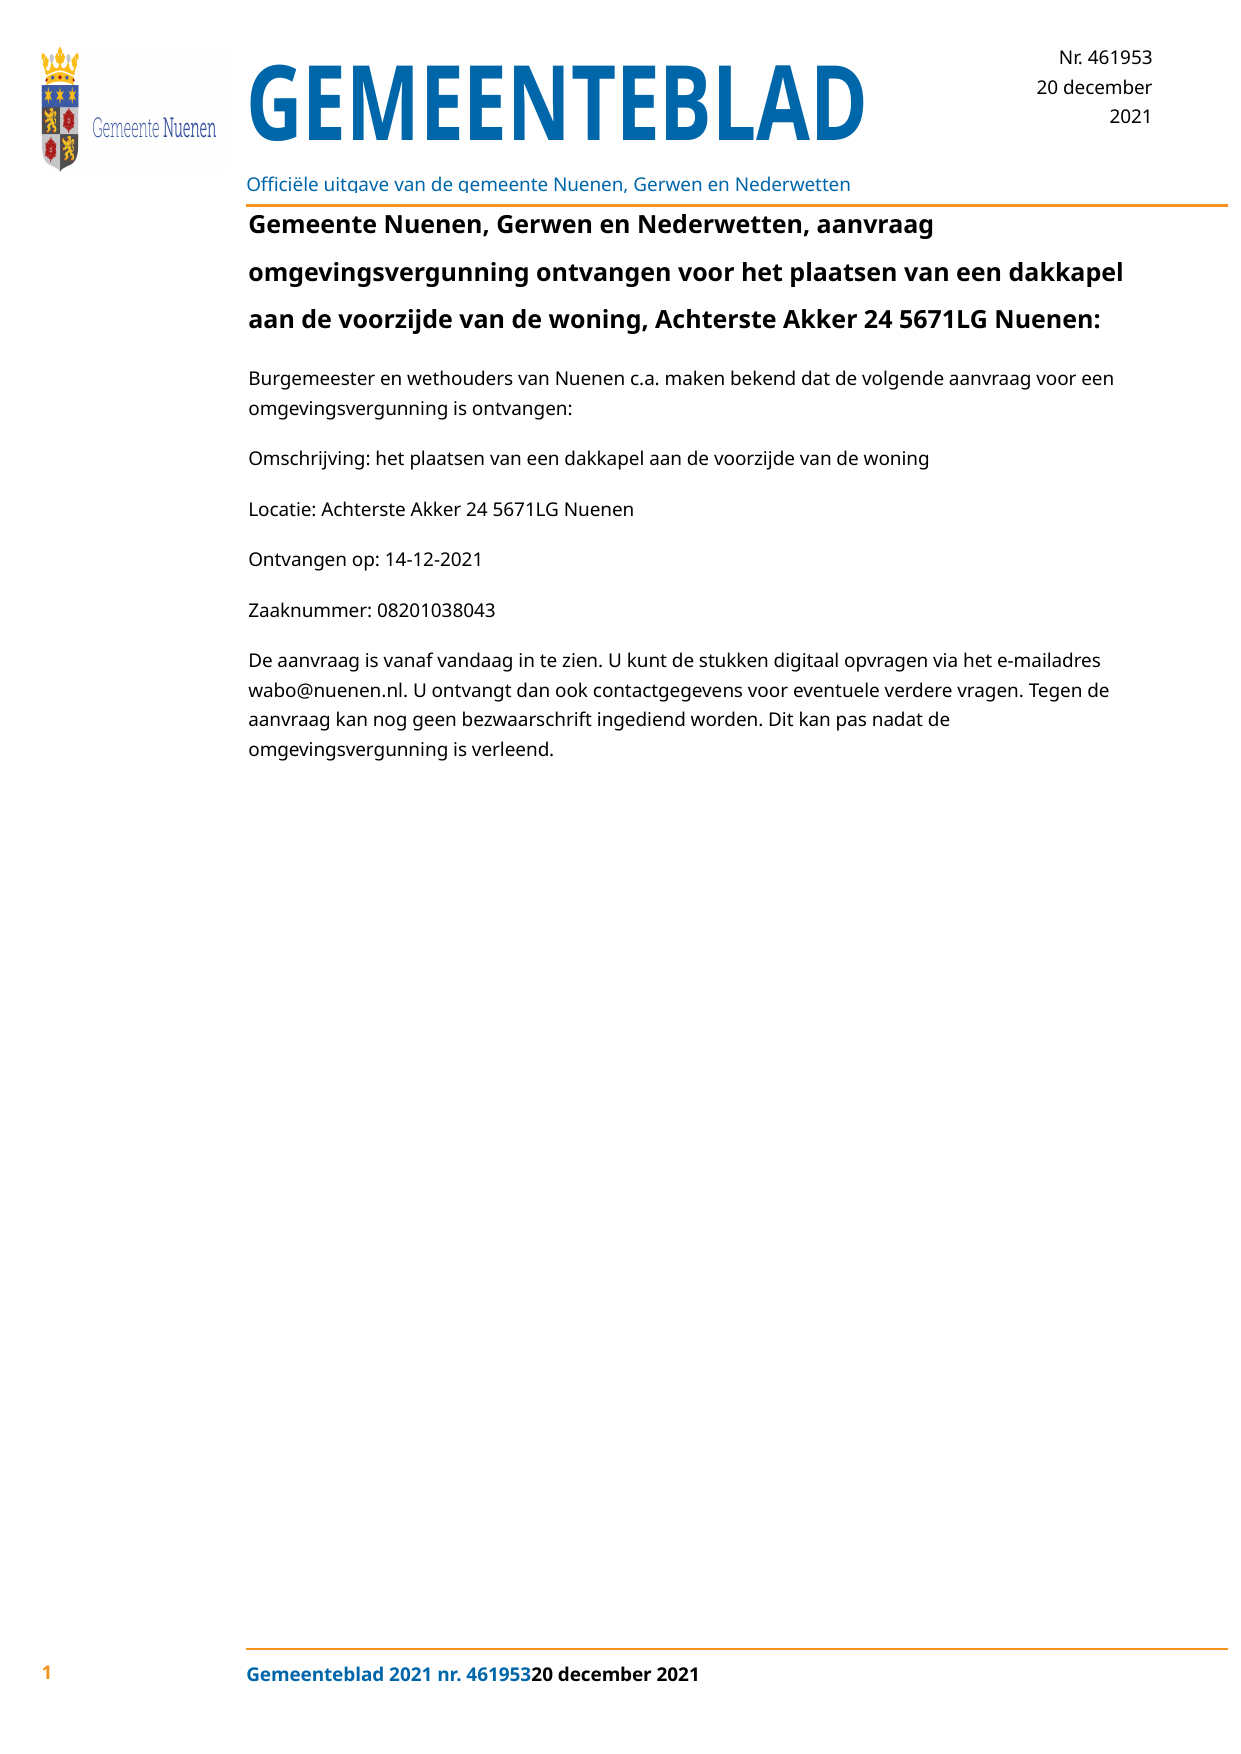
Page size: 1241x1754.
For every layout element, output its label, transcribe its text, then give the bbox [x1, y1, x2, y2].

text Burgemeester en wethouders van Nuenen c.a. maken bekend dat de volgende aanvraag voor een omgevingsvergunning is ontvangen: [248, 366, 1152, 421]
text Locatie: Achterste Akker 24 5671LG Nuenen [248, 496, 1152, 522]
text Gemeente Nuenen, Gerwen en Nederwetten, aanvraag omgevingsvergunning ontvangen voor het plaatsen van een dakkapel aan de voorzijde van de woning, Achterste Akker 24 5671LG Nuenen: [248, 207, 1152, 336]
text De aanvraag is vanaf vandaag in te zien. U kunt de stukken digitaal opvragen via het e-mailadres wabo@nuenen.nl. U ontvangt dan ook contactgegevens voor eventuele verdere vragen. Tegen de aanvraag kan nog geen bezwaarschrift ingediend worden. Dit kan pas nadat de omgevingsvergunning is verleend. [248, 647, 1152, 762]
text Zaaknummer: 08201038043 [248, 597, 1152, 622]
picture [41, 47, 231, 172]
text Omschrijving: het plaatsen van een dakkapel aan de voorzijde van de woning [248, 446, 1152, 471]
text Ontvangen op: 14-12-2021 [248, 546, 1152, 572]
